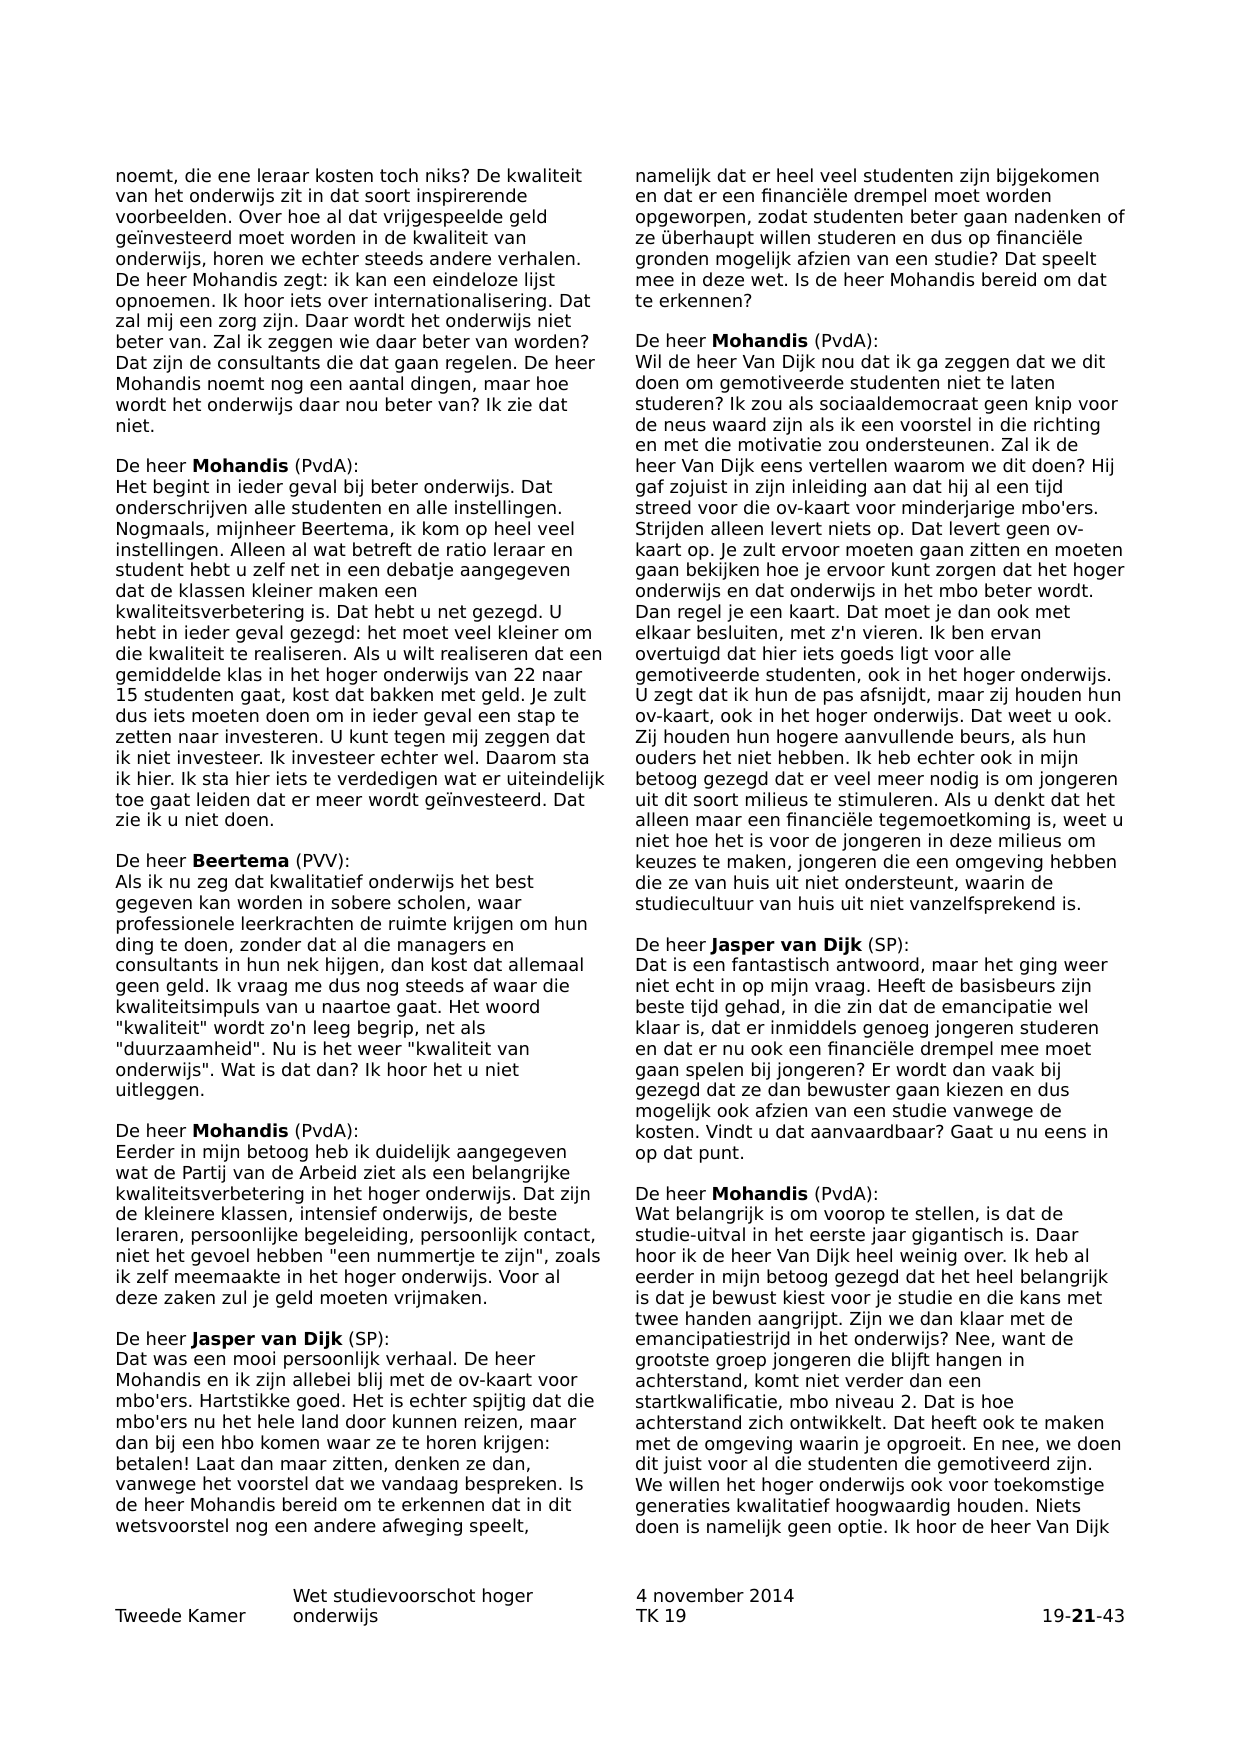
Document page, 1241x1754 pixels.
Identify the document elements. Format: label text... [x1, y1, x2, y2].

text Wil de heer Van Dijk nou dat ik ga zeggen dat we dit doen om gemotiveerde studenten niet te laten studeren? Ik zou als sociaaldemocraat geen knip voor de neus waard zijn als ik een voorstel in die richting en met die motivatie zou ondersteunen. Zal ik de heer Van Dijk eens vertellen waarom we dit doen? Hij gaf zojuist in zijn inleiding aan dat hij al een tijd streed voor die ov-kaart voor minderjarige mbo'ers. Strijden alleen levert niets op. Dat levert geen ov-kaart op. Je zult ervoor moeten gaan zitten en moeten gaan bekijken hoe je ervoor kunt zorgen dat het hoger onderwijs en dat onderwijs in het mbo beter wordt. Dan regel je een kaart. Dat moet je dan ook met elkaar besluiten, met z'n vieren. Ik ben ervan overtuigd dat hier iets goeds ligt voor alle gemotiveerde studenten, ook in het hoger onderwijs. U zegt dat ik hun de pas afsnijdt, maar zij houden hun ov-kaart, ook in het hoger onderwijs. Dat weet u ook. Zij houden hun hogere aanvullende beurs, als hun ouders het niet hebben. Ik heb echter ook in mijn betoog gezegd dat er veel meer nodig is om jongeren uit dit soort milieus te stimuleren. Als u denkt dat het alleen maar een financiële tegemoetkoming is, weet u niet hoe het is voor de jongeren in deze milieus om keuzes te maken, jongeren die een omgeving hebben die ze van huis uit niet ondersteunt, waarin de studiecultuur van huis uit niet vanzelfsprekend is. [635, 352, 1125, 914]
text De heer Jasper van Dijk (SP): [635, 934, 1125, 955]
text De heer Jasper van Dijk (SP): [115, 1328, 605, 1349]
text De heer Mohandis (PvdA): [635, 1183, 1125, 1204]
text Als ik nu zeg dat kwalitatief onderwijs het best gegeven kan worden in sobere scholen, waar professionele leerkrachten de ruimte krijgen om hun ding te doen, zonder dat al die managers en consultants in hun nek hijgen, dan kost dat allemaal geen geld. Ik vraag me dus nog steeds af waar die kwaliteitsimpuls van u naartoe gaat. Het woord "kwaliteit" wordt zo'n leeg begrip, net als "duurzaamheid". Nu is het weer "kwaliteit van onderwijs". Wat is dat dan? Ik hoor het u niet uitleggen. [115, 872, 605, 1101]
text namelijk dat er heel veel studenten zijn bijgekomen en dat er een financiële drempel moet worden opgeworpen, zodat studenten beter gaan nadenken of ze überhaupt willen studeren en dus op financiële gronden mogelijk afzien van een studie? Dat speelt mee in deze wet. Is de heer Mohandis bereid om dat te erkennen? [635, 165, 1125, 311]
text De heer Mohandis (PvdA): [115, 1121, 605, 1142]
text Dat was een mooi persoonlijk verhaal. De heer Mohandis en ik zijn allebei blij met de ov-kaart voor mbo'ers. Hartstikke goed. Het is echter spijtig dat die mbo'ers nu het hele land door kunnen reizen, maar dan bij een hbo komen waar ze te horen krijgen: betalen! Laat dan maar zitten, denken ze dan, vanwege het voorstel dat we vandaag bespreken. Is de heer Mohandis bereid om te erkennen dat in dit wetsvoorstel nog een andere afweging speelt, [115, 1349, 605, 1537]
text Dat is een fantastisch antwoord, maar het ging weer niet echt in op mijn vraag. Heeft de basisbeurs zijn beste tijd gehad, in die zin dat de emancipatie wel klaar is, dat er inmiddels genoeg jongeren studeren en dat er nu ook een financiële drempel mee moet gaan spelen bij jongeren? Er wordt dan vaak bij gezegd dat ze dan bewuster gaan kiezen en dus mogelijk ook afzien van een studie vanwege de kosten. Vindt u dat aanvaardbaar? Gaat u nu eens in op dat punt. [635, 955, 1125, 1163]
text De heer Mohandis (PvdA): [115, 456, 605, 477]
text Wat belangrijk is om voorop te stellen, is dat de studie-uitval in het eerste jaar gigantisch is. Daar hoor ik de heer Van Dijk heel weinig over. Ik heb al eerder in mijn betoog gezegd dat het heel belangrijk is dat je bewust kiest voor je studie en die kans met twee handen aangrijpt. Zijn we dan klaar met de emancipatiestrijd in het onderwijs? Nee, want de grootste groep jongeren die blijft hangen in achterstand, komt niet verder dan een startkwalificatie, mbo niveau 2. Dat is hoe achterstand zich ontwikkelt. Dat heeft ook te maken met de omgeving waarin je opgroeit. En nee, we doen dit juist voor al die studenten die gemotiveerd zijn. We willen het hoger onderwijs ook voor toekomstige generaties kwalitatief hoogwaardig houden. Niets doen is namelijk geen optie. Ik hoor de heer Van Dijk [635, 1204, 1125, 1537]
text De heer Beertema (PVV): [115, 851, 605, 872]
text Eerder in mijn betoog heb ik duidelijk aangegeven wat de Partij van de Arbeid ziet als een belangrijke kwaliteitsverbetering in het hoger onderwijs. Dat zijn de kleinere klassen, intensief onderwijs, de beste leraren, persoonlijke begeleiding, persoonlijk contact, niet het gevoel hebben "een nummertje te zijn", zoals ik zelf meemaakte in het hoger onderwijs. Voor al deze zaken zul je geld moeten vrijmaken. [115, 1142, 605, 1308]
text De heer Mohandis (PvdA): [635, 331, 1125, 352]
text Het begint in ieder geval bij beter onderwijs. Dat onderschrijven alle studenten en alle instellingen. Nogmaals, mijnheer Beertema, ik kom op heel veel instellingen. Alleen al wat betreft de ratio leraar en student hebt u zelf net in een debatje aangegeven dat de klassen kleiner maken een kwaliteitsverbetering is. Dat hebt u net gezegd. U hebt in ieder geval gezegd: het moet veel kleiner om die kwaliteit te realiseren. Als u wilt realiseren dat een gemiddelde klas in het hoger onderwijs van 22 naar 15 studenten gaat, kost dat bakken met geld. Je zult dus iets moeten doen om in ieder geval een stap te zetten naar investeren. U kunt tegen mij zeggen dat ik niet investeer. Ik investeer echter wel. Daarom sta ik hier. Ik sta hier iets te verdedigen wat er uiteindelijk toe gaat leiden dat er meer wordt geïnvesteerd. Dat zie ik u niet doen. [115, 477, 605, 831]
text noemt, die ene leraar kosten toch niks? De kwaliteit van het onderwijs zit in dat soort inspirerende voorbeelden. Over hoe al dat vrijgespeelde geld geïnvesteerd moet worden in de kwaliteit van onderwijs, horen we echter steeds andere verhalen. De heer Mohandis zegt: ik kan een eindeloze lijst opnoemen. Ik hoor iets over internationalisering. Dat zal mij een zorg zijn. Daar wordt het onderwijs niet beter van. Zal ik zeggen wie daar beter van worden? Dat zijn de consultants die dat gaan regelen. De heer Mohandis noemt nog een aantal dingen, maar hoe wordt het onderwijs daar nou beter van? Ik zie dat niet. [115, 165, 605, 436]
